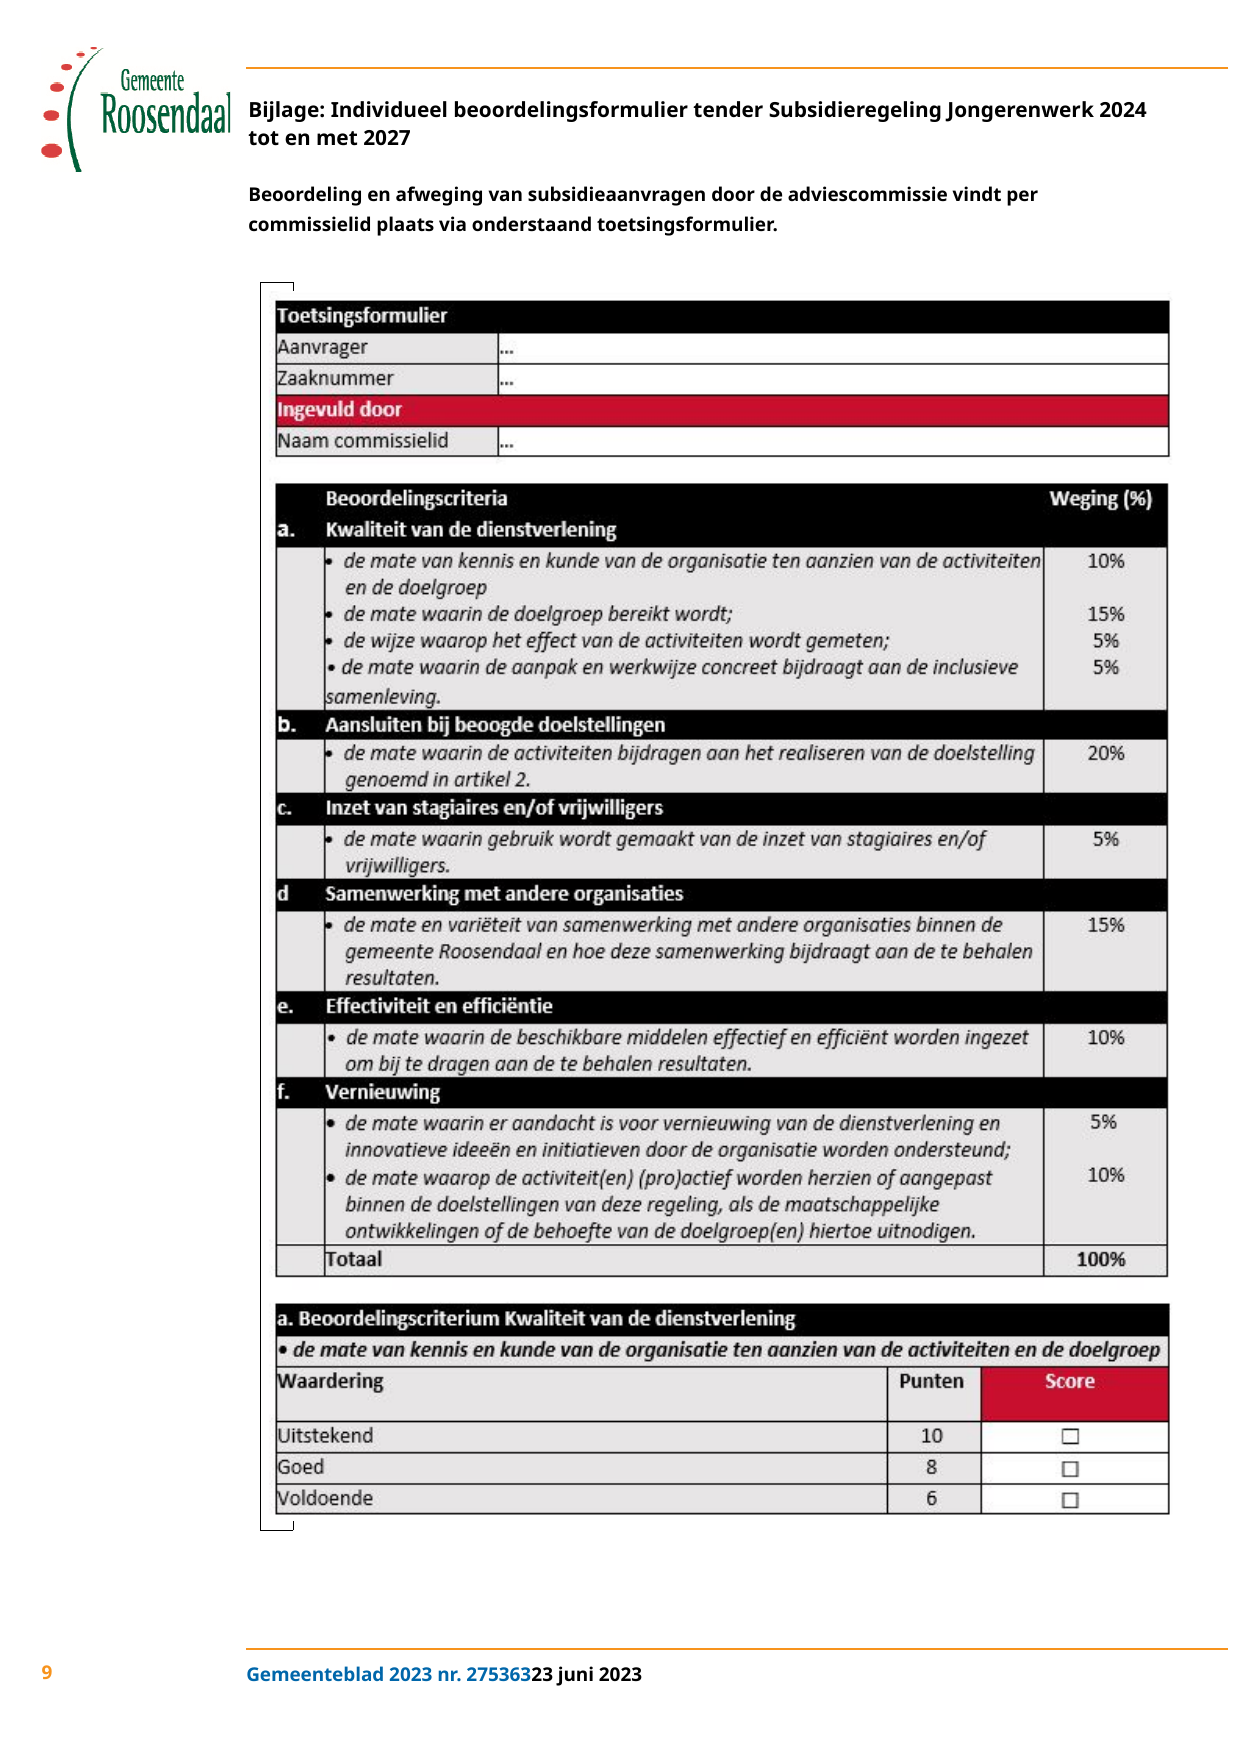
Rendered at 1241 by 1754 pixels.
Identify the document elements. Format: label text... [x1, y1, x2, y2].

picture [268, 291, 1173, 1521]
picture [41, 47, 231, 172]
text Beoordeling en afweging van subsidieaanvragen door de adviescommissie vindt per commissielid plaats via onderstaand toetsingsformulier. [248, 181, 1152, 237]
text Bijlage: Individueel beoordelingsformulier tender Subsidieregeling Jongerenwerk 2024 tot en met 2027 [248, 95, 1152, 152]
